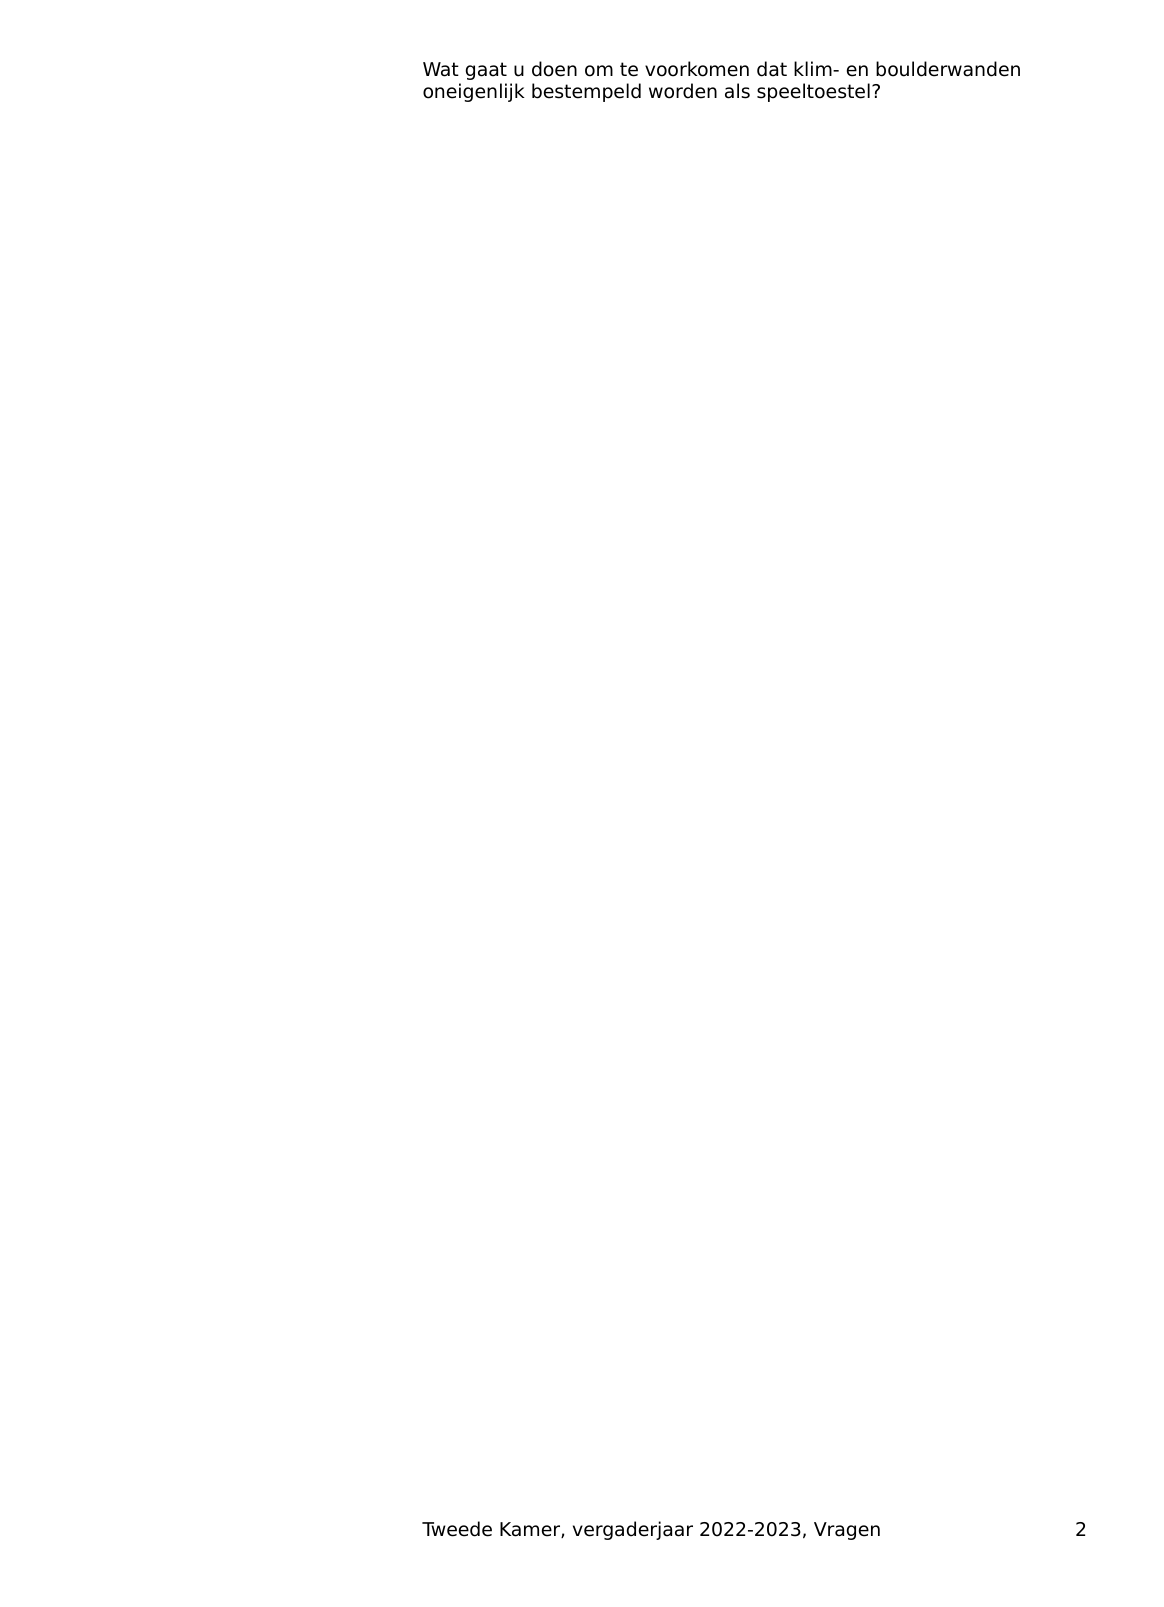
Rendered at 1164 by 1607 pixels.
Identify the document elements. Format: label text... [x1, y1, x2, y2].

text Wat gaat u doen om te voorkomen dat klim- en boulderwanden oneigenlijk bestempeld worden als speeltoestel? [422, 59, 1087, 103]
